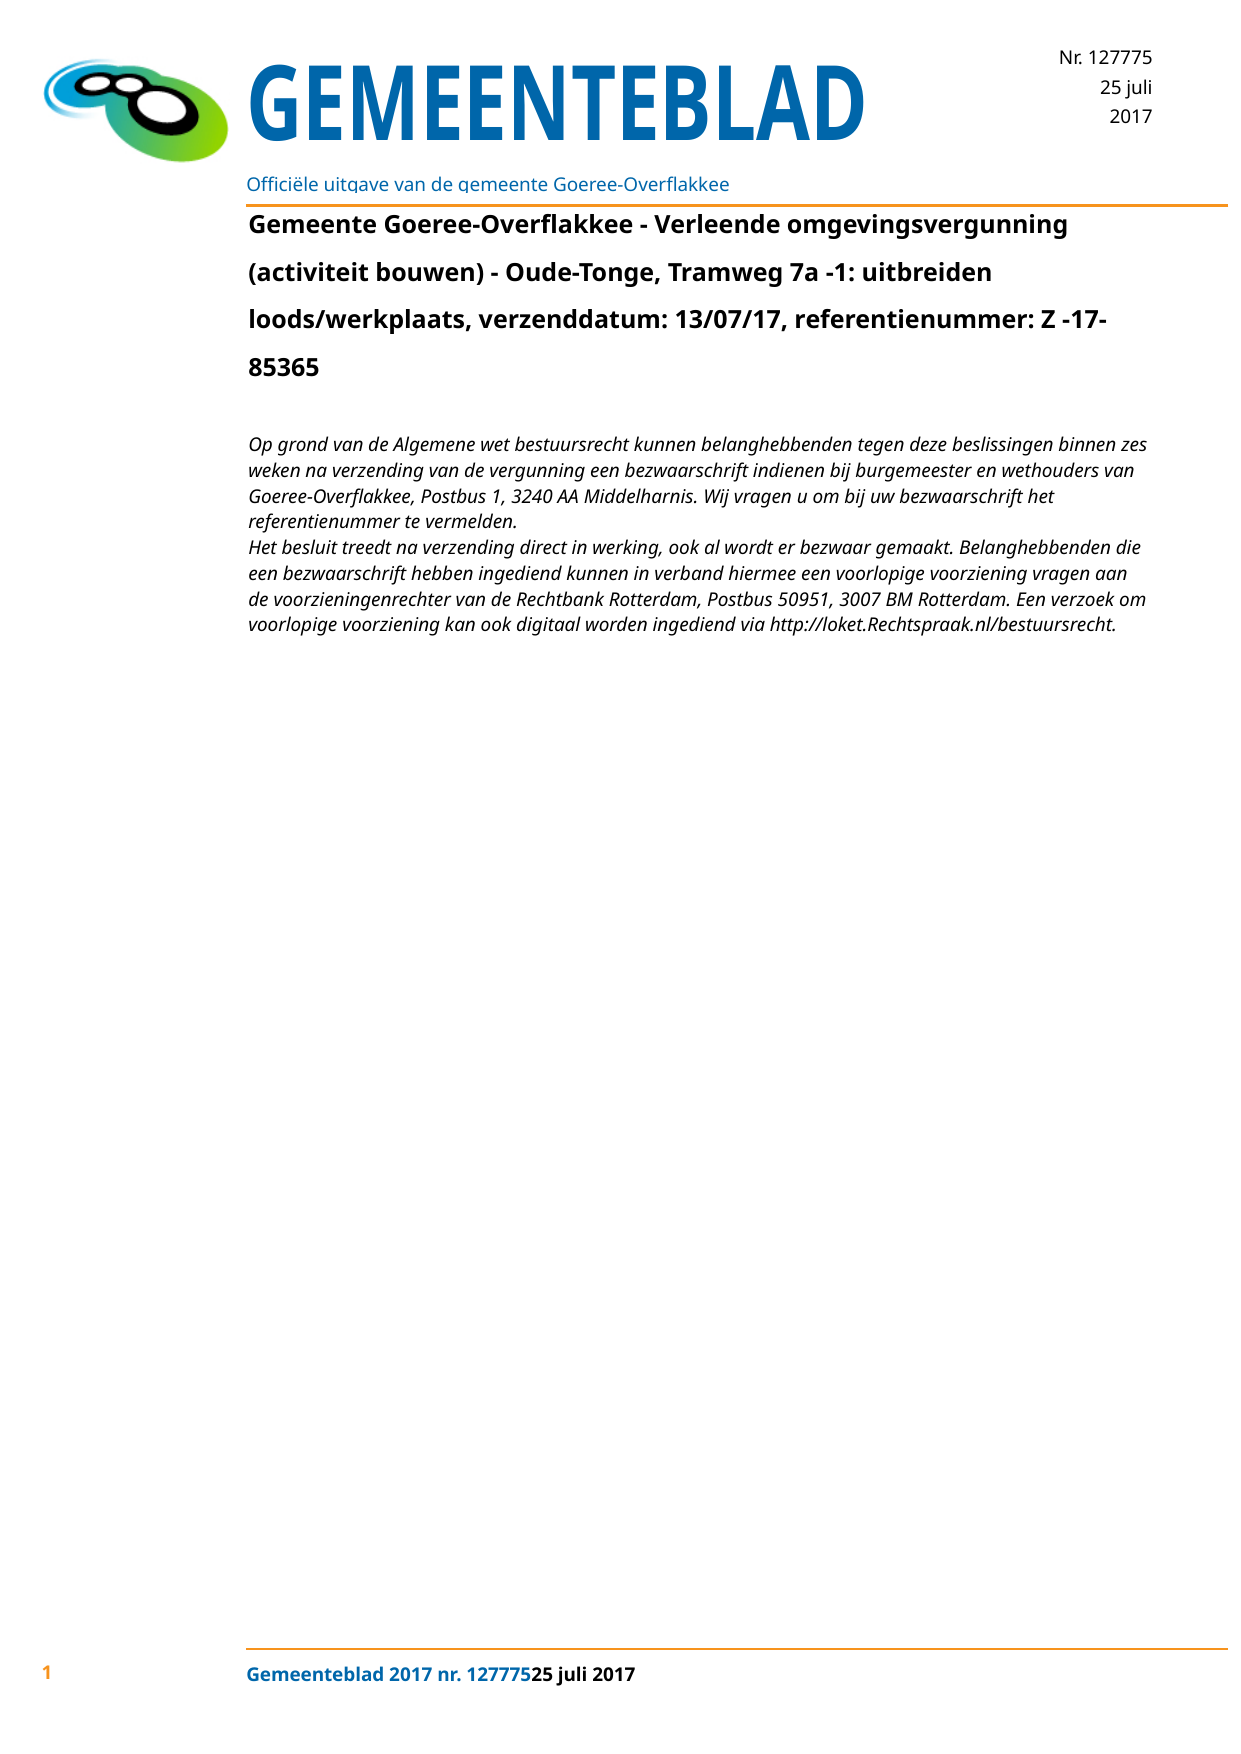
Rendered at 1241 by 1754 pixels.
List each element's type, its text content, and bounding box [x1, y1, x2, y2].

text Gemeente Goeree-Overflakkee - Verleende omgevingsvergunning (activiteit bouwen) - Oude-Tonge, Tramweg 7a -1: uitbreiden loods/werkplaats, verzenddatum: 13/07/17, referentienummer: Z -17-85365 [248, 207, 1152, 384]
text Op grond van de Algemene wet bestuursrecht kunnen belanghebbenden tegen deze beslissingen binnen zes weken na verzending van de vergunning een bezwaarschrift indienen bij burgemeester en wethouders van Goeree-Overflakkee, Postbus 1, 3240 AA Middelharnis. Wij vragen u om bij uw bezwaarschrift het referentienummer te vermelden. [248, 431, 1152, 534]
text Het besluit treedt na verzending direct in werking, ook al wordt er bezwaar gemaakt. Belanghebbenden die een bezwaarschrift hebben ingediend kunnen in verband hiermee een voorlopige voorziening vragen aan de voorzieningenrechter van de Rechtbank Rotterdam, Postbus 50951, 3007 BM Rotterdam. Een verzoek om voorlopige voorziening kan ook digitaal worden ingediend via http://loket.Rechtspraak.nl/bestuursrecht. [248, 534, 1152, 637]
picture [41, 47, 231, 172]
